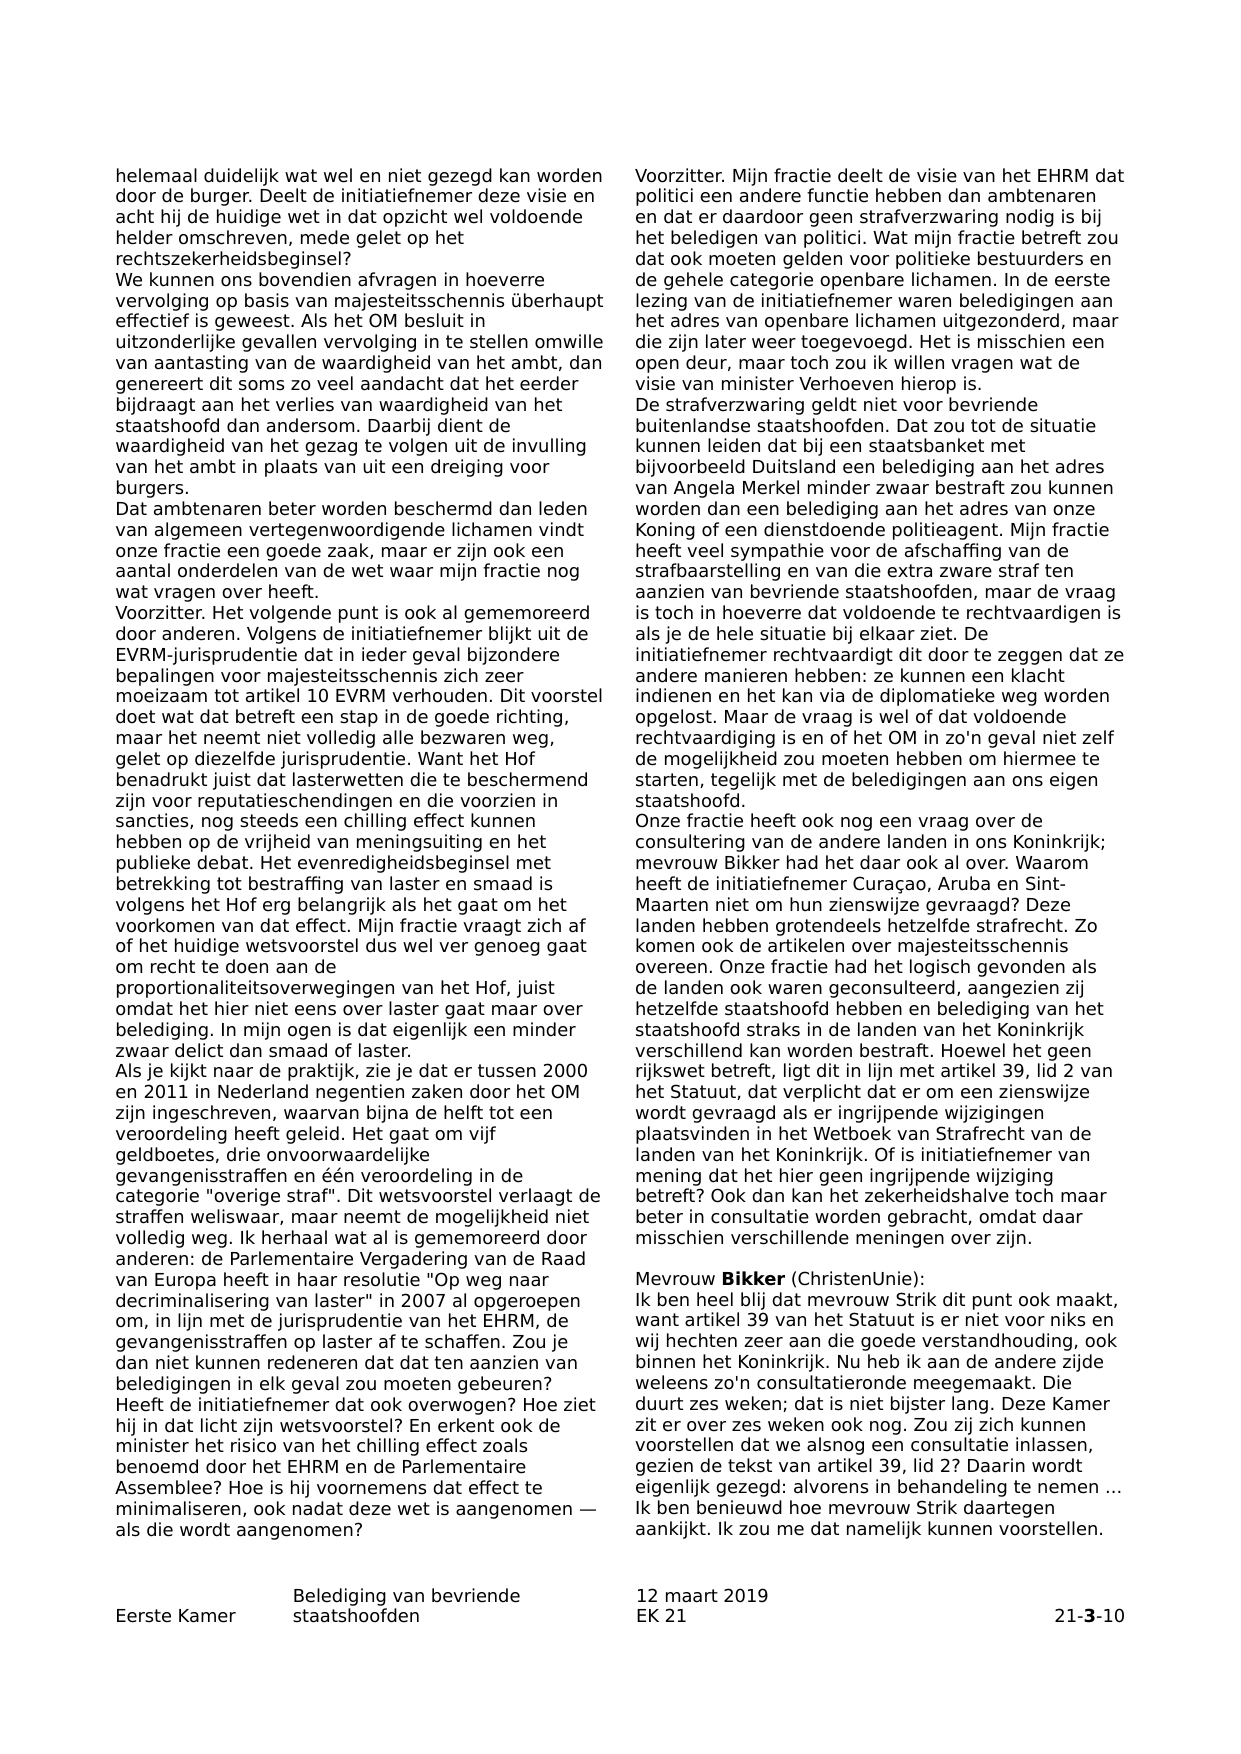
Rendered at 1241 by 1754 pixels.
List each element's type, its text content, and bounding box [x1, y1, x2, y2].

text Onze fractie heeft ook nog een vraag over de consultering van de andere landen in ons Koninkrijk; mevrouw Bikker had het daar ook al over. Waarom heeft de initiatiefnemer Curaçao, Aruba en Sint-Maarten niet om hun zienswijze gevraagd? Deze landen hebben grotendeels hetzelfde strafrecht. Zo komen ook de artikelen over majesteitsschennis overeen. Onze fractie had het logisch gevonden als de landen ook waren geconsulteerd, aangezien zij hetzelfde staatshoofd hebben en belediging van het staatshoofd straks in de landen van het Koninkrijk verschillend kan worden bestraft. Hoewel het geen rijkswet betreft, ligt dit in lijn met artikel 39, lid 2 van het Statuut, dat verplicht dat er om een zienswijze wordt gevraagd als er ingrijpende wijzigingen plaatsvinden in het Wetboek van Strafrecht van de landen van het Koninkrijk. Of is initiatiefnemer van mening dat het hier geen ingrijpende wijziging betreft? Ook dan kan het zekerheidshalve toch maar beter in consultatie worden gebracht, omdat daar misschien verschillende meningen over zijn. [635, 811, 1125, 1249]
text Dat ambtenaren beter worden beschermd dan leden van algemeen vertegenwoordigende lichamen vindt onze fractie een goede zaak, maar er zijn ook een aantal onderdelen van de wet waar mijn fractie nog wat vragen over heeft. [115, 499, 605, 603]
text Mevrouw Bikker (ChristenUnie): [635, 1269, 1125, 1289]
text We kunnen ons bovendien afvragen in hoeverre vervolging op basis van majesteitsschennis überhaupt effectief is geweest. Als het OM besluit in uitzonderlijke gevallen vervolging in te stellen omwille van aantasting van de waardigheid van het ambt, dan genereert dit soms zo veel aandacht dat het eerder bijdraagt aan het verlies van waardigheid van het staatshoofd dan andersom. Daarbij dient de waardigheid van het gezag te volgen uit de invulling van het ambt in plaats van uit een dreiging voor burgers. [115, 269, 605, 499]
text Ik ben heel blij dat mevrouw Strik dit punt ook maakt, want artikel 39 van het Statuut is er niet voor niks en wij hechten zeer aan die goede verstandhouding, ook binnen het Koninkrijk. Nu heb ik aan de andere zijde weleens zo'n consultatieronde meegemaakt. Die duurt zes weken; dat is niet bijster lang. Deze Kamer zit er over zes weken ook nog. Zou zij zich kunnen voorstellen dat we alsnog een consultatie inlassen, gezien de tekst van artikel 39, lid 2? Daarin wordt eigenlijk gezegd: alvorens in behandeling te nemen ... Ik ben benieuwd hoe mevrouw Strik daartegen aankijkt. Ik zou me dat namelijk kunnen voorstellen. [635, 1289, 1125, 1539]
text Als je kijkt naar de praktijk, zie je dat er tussen 2000 en 2011 in Nederland negentien zaken door het OM zijn ingeschreven, waarvan bijna de helft tot een veroordeling heeft geleid. Het gaat om vijf geldboetes, drie onvoorwaardelijke gevangenisstraffen en één veroordeling in de categorie "overige straf". Dit wetsvoorstel verlaagt de straffen weliswaar, maar neemt de mogelijkheid niet volledig weg. Ik herhaal wat al is gememoreerd door anderen: de Parlementaire Vergadering van de Raad van Europa heeft in haar resolutie "Op weg naar decriminalisering van laster" in 2007 al opgeroepen om, in lijn met de jurisprudentie van het EHRM, de gevangenisstraffen op laster af te schaffen. Zou je dan niet kunnen redeneren dat dat ten aanzien van beledigingen in elk geval zou moeten gebeuren? Heeft de initiatiefnemer dat ook overwogen? Hoe ziet hij in dat licht zijn wetsvoorstel? En erkent ook de minister het risico van het chilling effect zoals benoemd door het EHRM en de Parlementaire Assemblee? Hoe is hij voornemens dat effect te minimaliseren, ook nadat deze wet is aangenomen — als die wordt aangenomen? [115, 1061, 605, 1540]
text helemaal duidelijk wat wel en niet gezegd kan worden door de burger. Deelt de initiatiefnemer deze visie en acht hij de huidige wet in dat opzicht wel voldoende helder omschreven, mede gelet op het rechtszekerheidsbeginsel? [115, 165, 605, 269]
text Voorzitter. Mijn fractie deelt de visie van het EHRM dat politici een andere functie hebben dan ambtenaren en dat er daardoor geen strafverzwaring nodig is bij het beledigen van politici. Wat mijn fractie betreft zou dat ook moeten gelden voor politieke bestuurders en de gehele categorie openbare lichamen. In de eerste lezing van de initiatiefnemer waren beledigingen aan het adres van openbare lichamen uitgezonderd, maar die zijn later weer toegevoegd. Het is misschien een open deur, maar toch zou ik willen vragen wat de visie van minister Verhoeven hierop is. [635, 165, 1125, 394]
text De strafverzwaring geldt niet voor bevriende buitenlandse staatshoofden. Dat zou tot de situatie kunnen leiden dat bij een staatsbanket met bijvoorbeeld Duitsland een belediging aan het adres van Angela Merkel minder zwaar bestraft zou kunnen worden dan een belediging aan het adres van onze Koning of een dienstdoende politieagent. Mijn fractie heeft veel sympathie voor de afschaffing van de strafbaarstelling en van die extra zware straf ten aanzien van bevriende staatshoofden, maar de vraag is toch in hoeverre dat voldoende te rechtvaardigen is als je de hele situatie bij elkaar ziet. De initiatiefnemer rechtvaardigt dit door te zeggen dat ze andere manieren hebben: ze kunnen een klacht indienen en het kan via de diplomatieke weg worden opgelost. Maar de vraag is wel of dat voldoende rechtvaardiging is en of het OM in zo'n geval niet zelf de mogelijkheid zou moeten hebben om hiermee te starten, tegelijk met de beledigingen aan ons eigen staatshoofd. [635, 394, 1125, 811]
text Voorzitter. Het volgende punt is ook al gememoreerd door anderen. Volgens de initiatiefnemer blijkt uit de EVRM-jurisprudentie dat in ieder geval bijzondere bepalingen voor majesteitsschennis zich zeer moeizaam tot artikel 10 EVRM verhouden. Dit voorstel doet wat dat betreft een stap in de goede richting, maar het neemt niet volledig alle bezwaren weg, gelet op diezelfde jurisprudentie. Want het Hof benadrukt juist dat lasterwetten die te beschermend zijn voor reputatieschendingen en die voorzien in sancties, nog steeds een chilling effect kunnen hebben op de vrijheid van meningsuiting en het publieke debat. Het evenredigheidsbeginsel met betrekking tot bestraffing van laster en smaad is volgens het Hof erg belangrijk als het gaat om het voorkomen van dat effect. Mijn fractie vraagt zich af of het huidige wetsvoorstel dus wel ver genoeg gaat om recht te doen aan de proportionaliteitsoverwegingen van het Hof, juist omdat het hier niet eens over laster gaat maar over belediging. In mijn ogen is dat eigenlijk een minder zwaar delict dan smaad of laster. [115, 603, 605, 1061]
